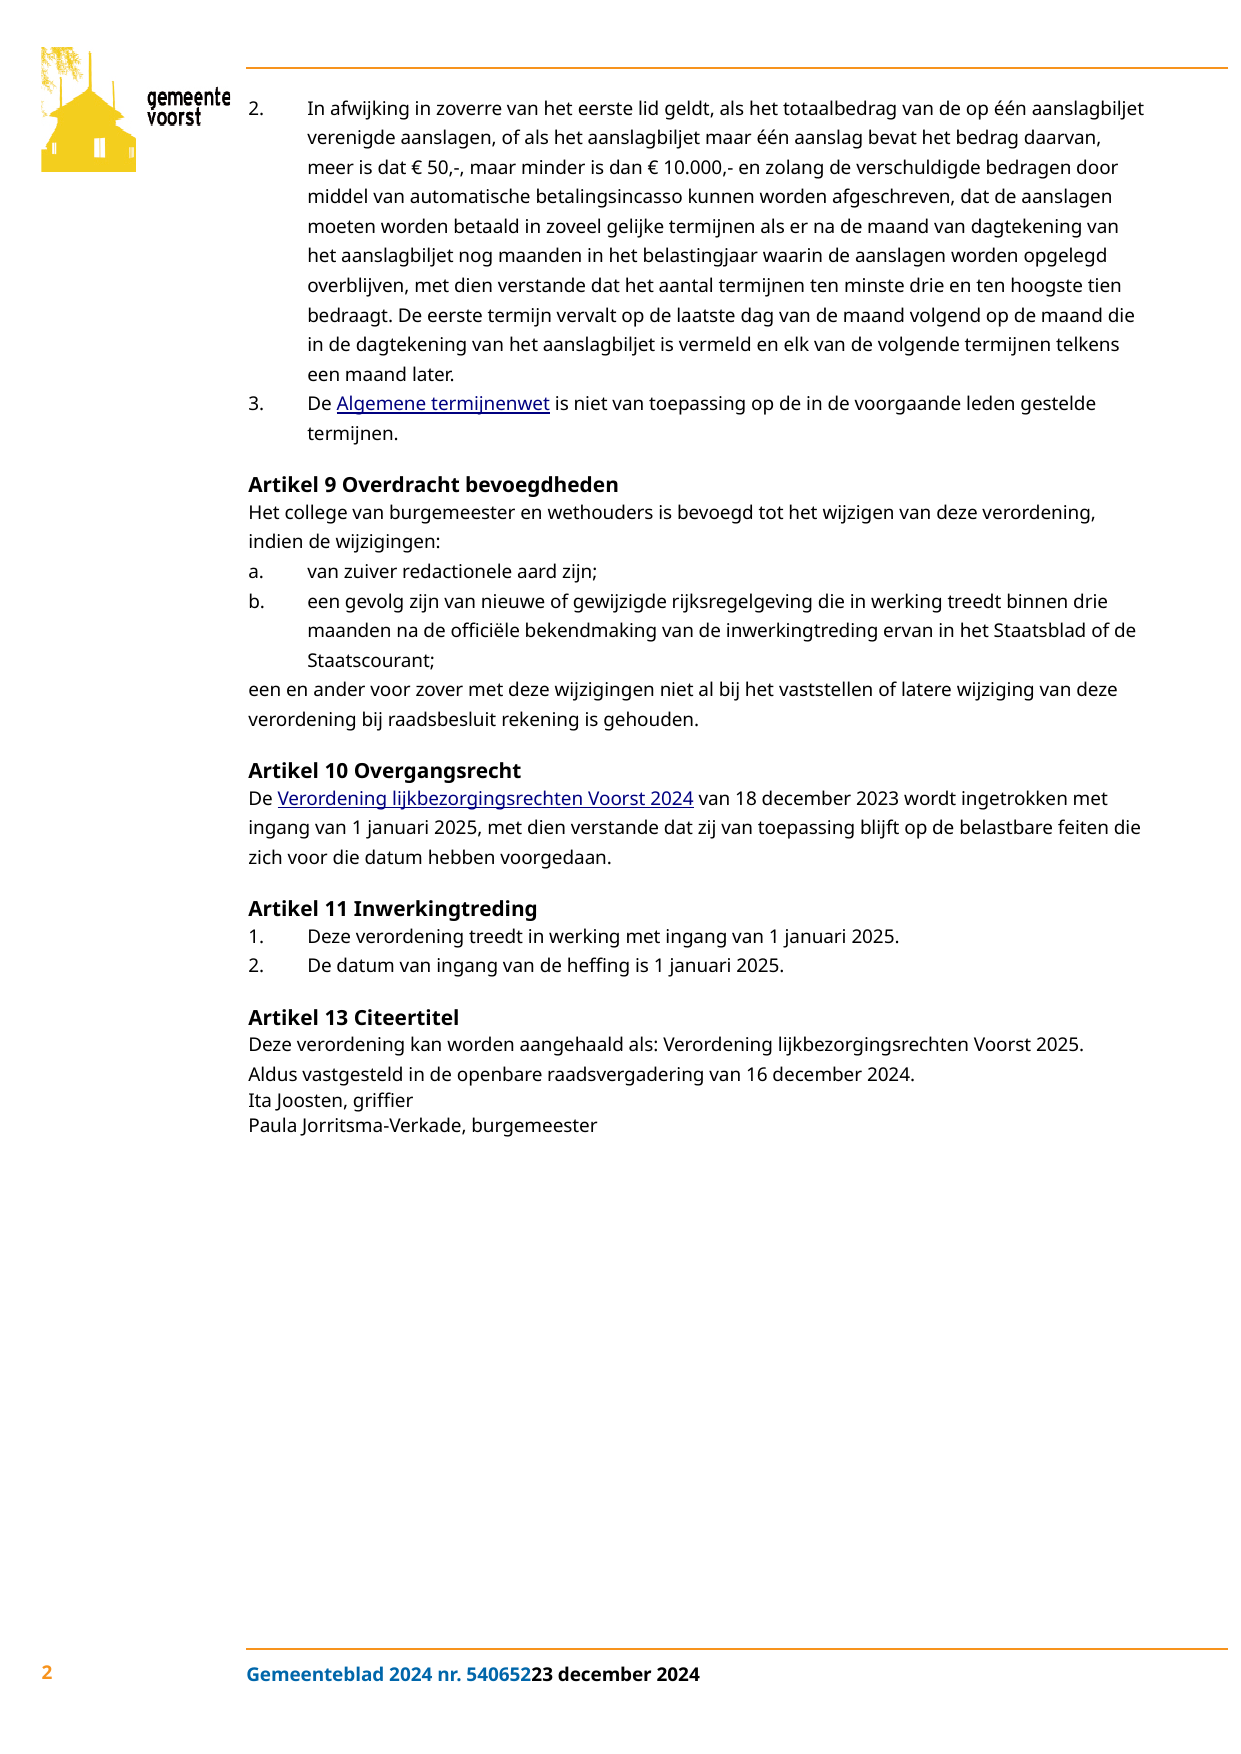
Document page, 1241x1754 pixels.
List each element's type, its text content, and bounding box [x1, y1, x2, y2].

list In afwijking in zoverre van het eerste lid geldt, als het totaalbedrag van de op één aanslagbiljet verenigde aanslagen, of als het aanslagbiljet maar één aanslag bevat het bedrag daarvan, meer is dat € 50,-, maar minder is dan € 10.000,- en zolang de verschuldigde bedragen door middel van automatische betalingsincasso kunnen worden afgeschreven, dat de aanslagen moeten worden betaald in zoveel gelijke termijnen als er na de maand van dagtekening van het aanslagbiljet nog maanden in het belastingjaar waarin de aanslagen worden opgelegd overblijven, met dien verstande dat het aantal termijnen ten minste drie en ten hoogste tien bedraagt. De eerste termijn vervalt op de laatste dag van de maand volgend op de maand die in de dagtekening van het aanslagbiljet is vermeld en elk van de volgende termijnen telkens een maand later. [248, 95, 1152, 387]
list De Algemene termijnenwet is niet van toepassing op de in de voorgaande leden gestelde termijnen. [248, 391, 1152, 446]
text Aldus vastgesteld in de openbare raadsvergadering van 16 december 2024. [248, 1061, 1152, 1087]
text Artikel 13 Citeertitel [248, 1003, 1152, 1031]
list Deze verordening treedt in werking met ingang van 1 januari 2025. [248, 923, 1152, 949]
list van zuiver redactionele aard zijn; [248, 558, 1152, 584]
text een en ander voor zover met deze wijzigingen niet al bij het vaststellen of latere wijziging van deze verordening bij raadsbesluit rekening is gehouden. [248, 677, 1152, 732]
text De Verordening lijkbezorgingsrechten Voorst 2024 van 18 december 2023 wordt ingetrokken met ingang van 1 januari 2025, met dien verstande dat zij van toepassing blijft op de belastbare feiten die zich voor die datum hebben voorgedaan. [248, 785, 1152, 870]
text Ita Joosten, griffier [248, 1087, 1152, 1112]
list een gevolg zijn van nieuwe of gewijzigde rijksregelgeving die in werking treedt binnen drie maanden na de officiële bekendmaking van de inwerkingtreding ervan in het Staatsblad of de Staatscourant; [248, 588, 1152, 673]
list De datum van ingang van de heffing is 1 januari 2025. [248, 953, 1152, 978]
picture [41, 47, 231, 172]
text Artikel 9 Overdracht bevoegdheden [248, 471, 1152, 499]
text Paula Jorritsma-Verkade, burgemeester [248, 1112, 1152, 1138]
text Deze verordening kan worden aangehaald als: Verordening lijkbezorgingsrechten Voorst 2025. [248, 1031, 1152, 1057]
text Het college van burgemeester en wethouders is bevoegd tot het wijzigen van deze verordening, indien de wijzigingen: [248, 499, 1152, 554]
text Artikel 10 Overgangsrecht [248, 757, 1152, 785]
text Artikel 11 Inwerkingtreding [248, 894, 1152, 923]
